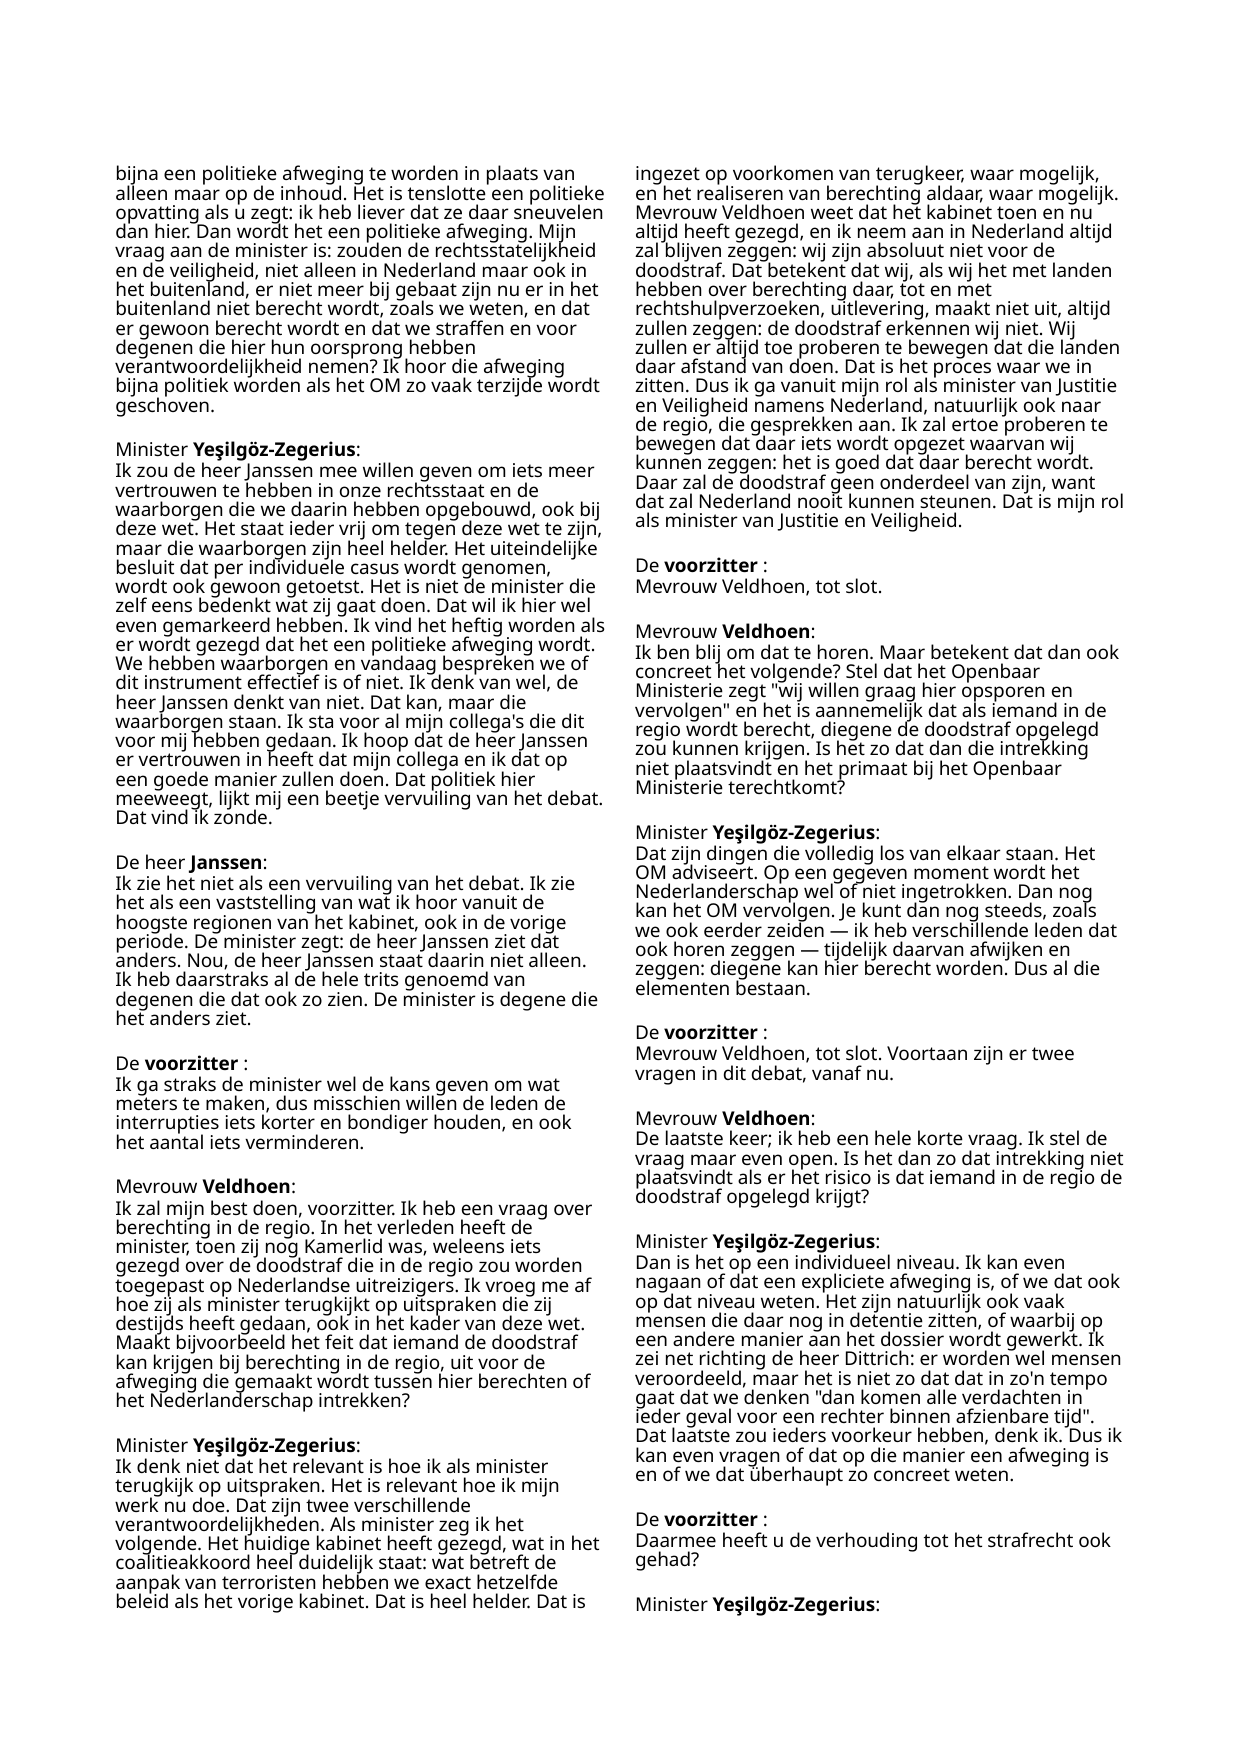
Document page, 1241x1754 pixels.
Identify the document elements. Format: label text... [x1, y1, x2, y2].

text Mevrouw Veldhoen: [635, 1105, 1125, 1130]
text Minister Yeşilgöz-Zegerius: [635, 819, 1125, 844]
text Minister Yeşilgöz-Zegerius: [635, 1591, 1125, 1617]
text Minister Yeşilgöz-Zegerius: [635, 1228, 1125, 1254]
text Dan is het op een individueel niveau. Ik kan even nagaan of dat een expliciete afweging is, of we dat ook op dat niveau weten. Het zijn natuurlijk ook vaak mensen die daar nog in detentie zitten, of waarbij op een andere manier aan het dossier wordt gewerkt. Ik zei net richting de heer Dittrich: er worden wel mensen veroordeeld, maar het is niet zo dat dat in zo'n tempo gaat dat we denken "dan komen alle verdachten in ieder geval voor een rechter binnen afzienbare tijd". Dat laatste zou ieders voorkeur hebben, denk ik. Dus ik kan even vragen of dat op die manier een afweging is en of we dat überhaupt zo concreet weten. [635, 1254, 1125, 1485]
text De laatste keer; ik heb een hele korte vraag. Ik stel de vraag maar even open. Is het dan zo dat intrekking niet plaatsvindt als er het risico is dat iemand in de regio de doodstraf opgelegd krijgt? [635, 1130, 1125, 1207]
text De voorzitter : [635, 552, 1125, 578]
text Mevrouw Veldhoen: [635, 618, 1125, 644]
text Ik zou de heer Janssen mee willen geven om iets meer vertrouwen te hebben in onze rechtsstaat en de waarborgen die we daarin hebben opgebouwd, ook bij deze wet. Het staat ieder vrij om tegen deze wet te zijn, maar die waarborgen zijn heel helder. Het uiteindelijke besluit dat per individuele casus wordt genomen, wordt ook gewoon getoetst. Het is niet de minister die zelf eens bedenkt wat zij gaat doen. Dat wil ik hier wel even gemarkeerd hebben. Ik vind het heftig worden als er wordt gezegd dat het een politieke afweging wordt. We hebben waarborgen en vandaag bespreken we of dit instrument effectief is of niet. Ik denk van wel, de heer Janssen denkt van niet. Dat kan, maar die waarborgen staan. Ik sta voor al mijn collega's die dit voor mij hebben gedaan. Ik hoop dat de heer Janssen er vertrouwen in heeft dat mijn collega en ik dat op een goede manier zullen doen. Dat politiek hier meeweegt, lijkt mij een beetje vervuiling van het debat. Dat vind ik zonde. [115, 462, 605, 828]
text Ik ben blij om dat te horen. Maar betekent dat dan ook concreet het volgende? Stel dat het Openbaar Ministerie zegt "wij willen graag hier opsporen en vervolgen" en het is aannemelijk dat als iemand in de regio wordt berecht, diegene de doodstraf opgelegd zou kunnen krijgen. Is het zo dat dan die intrekking niet plaatsvindt en het primaat bij het Openbaar Ministerie terechtkomt? [635, 644, 1125, 798]
text Mevrouw Veldhoen, tot slot. Voortaan zijn er twee vragen in dit debat, vanaf nu. [635, 1045, 1125, 1084]
text Ik zal mijn best doen, voorzitter. Ik heb een vraag over berechting in de regio. In het verleden heeft de minister, toen zij nog Kamerlid was, weleens iets gezegd over de doodstraf die in de regio zou worden toegepast op Nederlandse uitreizigers. Ik vroeg me af hoe zij als minister terugkijkt op uitspraken die zij destijds heeft gedaan, ook in het kader van deze wet. Maakt bijvoorbeeld het feit dat iemand de doodstraf kan krijgen bij berechting in de regio, uit voor de afweging die gemaakt wordt tussen hier berechten of het Nederlanderschap intrekken? [115, 1199, 605, 1411]
text ingezet op voorkomen van terugkeer, waar mogelijk, en het realiseren van berechting aldaar, waar mogelijk. Mevrouw Veldhoen weet dat het kabinet toen en nu altijd heeft gezegd, en ik neem aan in Nederland altijd zal blijven zeggen: wij zijn absoluut niet voor de doodstraf. Dat betekent dat wij, als wij het met landen hebben over berechting daar, tot en met rechtshulpverzoeken, uitlevering, maakt niet uit, altijd zullen zeggen: de doodstraf erkennen wij niet. Wij zullen er altijd toe proberen te bewegen dat die landen daar afstand van doen. Dat is het proces waar we in zitten. Dus ik ga vanuit mijn rol als minister van Justitie en Veiligheid namens Nederland, natuurlijk ook naar de regio, die gesprekken aan. Ik zal ertoe proberen te bewegen dat daar iets wordt opgezet waarvan wij kunnen zeggen: het is goed dat daar berecht wordt. Daar zal de doodstraf geen onderdeel van zijn, want dat zal Nederland nooit kunnen steunen. Dat is mijn rol als minister van Justitie en Veiligheid. [635, 165, 1125, 531]
text De voorzitter : [635, 1506, 1125, 1532]
text Mevrouw Veldhoen: [115, 1174, 605, 1199]
text De heer Janssen: [115, 849, 605, 875]
text Minister Yeşilgöz-Zegerius: [115, 437, 605, 462]
text Ik denk niet dat het relevant is hoe ik als minister terugkijk op uitspraken. Het is relevant hoe ik mijn werk nu doe. Dat zijn twee verschillende verantwoordelijkheden. Als minister zeg ik het volgende. Het huidige kabinet heeft gezegd, wat in het coalitieakkoord heel duidelijk staat: wat betreft de aanpak van terroristen hebben we exact hetzelfde beleid als het vorige kabinet. Dat is heel helder. Dat is [115, 1458, 605, 1612]
text Minister Yeşilgöz-Zegerius: [115, 1432, 605, 1458]
text De voorzitter : [115, 1050, 605, 1076]
text De voorzitter : [635, 1019, 1125, 1045]
text Mevrouw Veldhoen, tot slot. [635, 578, 1125, 597]
text Ik zie het niet als een vervuiling van het debat. Ik zie het als een vaststelling van wat ik hoor vanuit de hoogste regionen van het kabinet, ook in de vorige periode. De minister zegt: de heer Janssen ziet dat anders. Nou, de heer Janssen staat daarin niet alleen. Ik heb daarstraks al de hele trits genoemd van degenen die dat ook zo zien. De minister is degene die het anders ziet. [115, 875, 605, 1029]
text Daarmee heeft u de verhouding tot het strafrecht ook gehad? [635, 1532, 1125, 1570]
text Dat zijn dingen die volledig los van elkaar staan. Het OM adviseert. Op een gegeven moment wordt het Nederlanderschap wel of niet ingetrokken. Dan nog kan het OM vervolgen. Je kunt dan nog steeds, zoals we ook eerder zeiden — ik heb verschillende leden dat ook horen zeggen — tijdelijk daarvan afwijken en zeggen: diegene kan hier berecht worden. Dus al die elementen bestaan. [635, 844, 1125, 999]
text Ik ga straks de minister wel de kans geven om wat meters te maken, dus misschien willen de leden de interrupties iets korter en bondiger houden, en ook het aantal iets verminderen. [115, 1076, 605, 1153]
text bijna een politieke afweging te worden in plaats van alleen maar op de inhoud. Het is tenslotte een politieke opvatting als u zegt: ik heb liever dat ze daar sneuvelen dan hier. Dan wordt het een politieke afweging. Mijn vraag aan de minister is: zouden de rechtsstatelijkheid en de veiligheid, niet alleen in Nederland maar ook in het buitenland, er niet meer bij gebaat zijn nu er in het buitenland niet berecht wordt, zoals we weten, en dat er gewoon berecht wordt en dat we straffen en voor degenen die hier hun oorsprong hebben verantwoordelijkheid nemen? Ik hoor die afweging bijna politiek worden als het OM zo vaak terzijde wordt geschoven. [115, 165, 605, 416]
